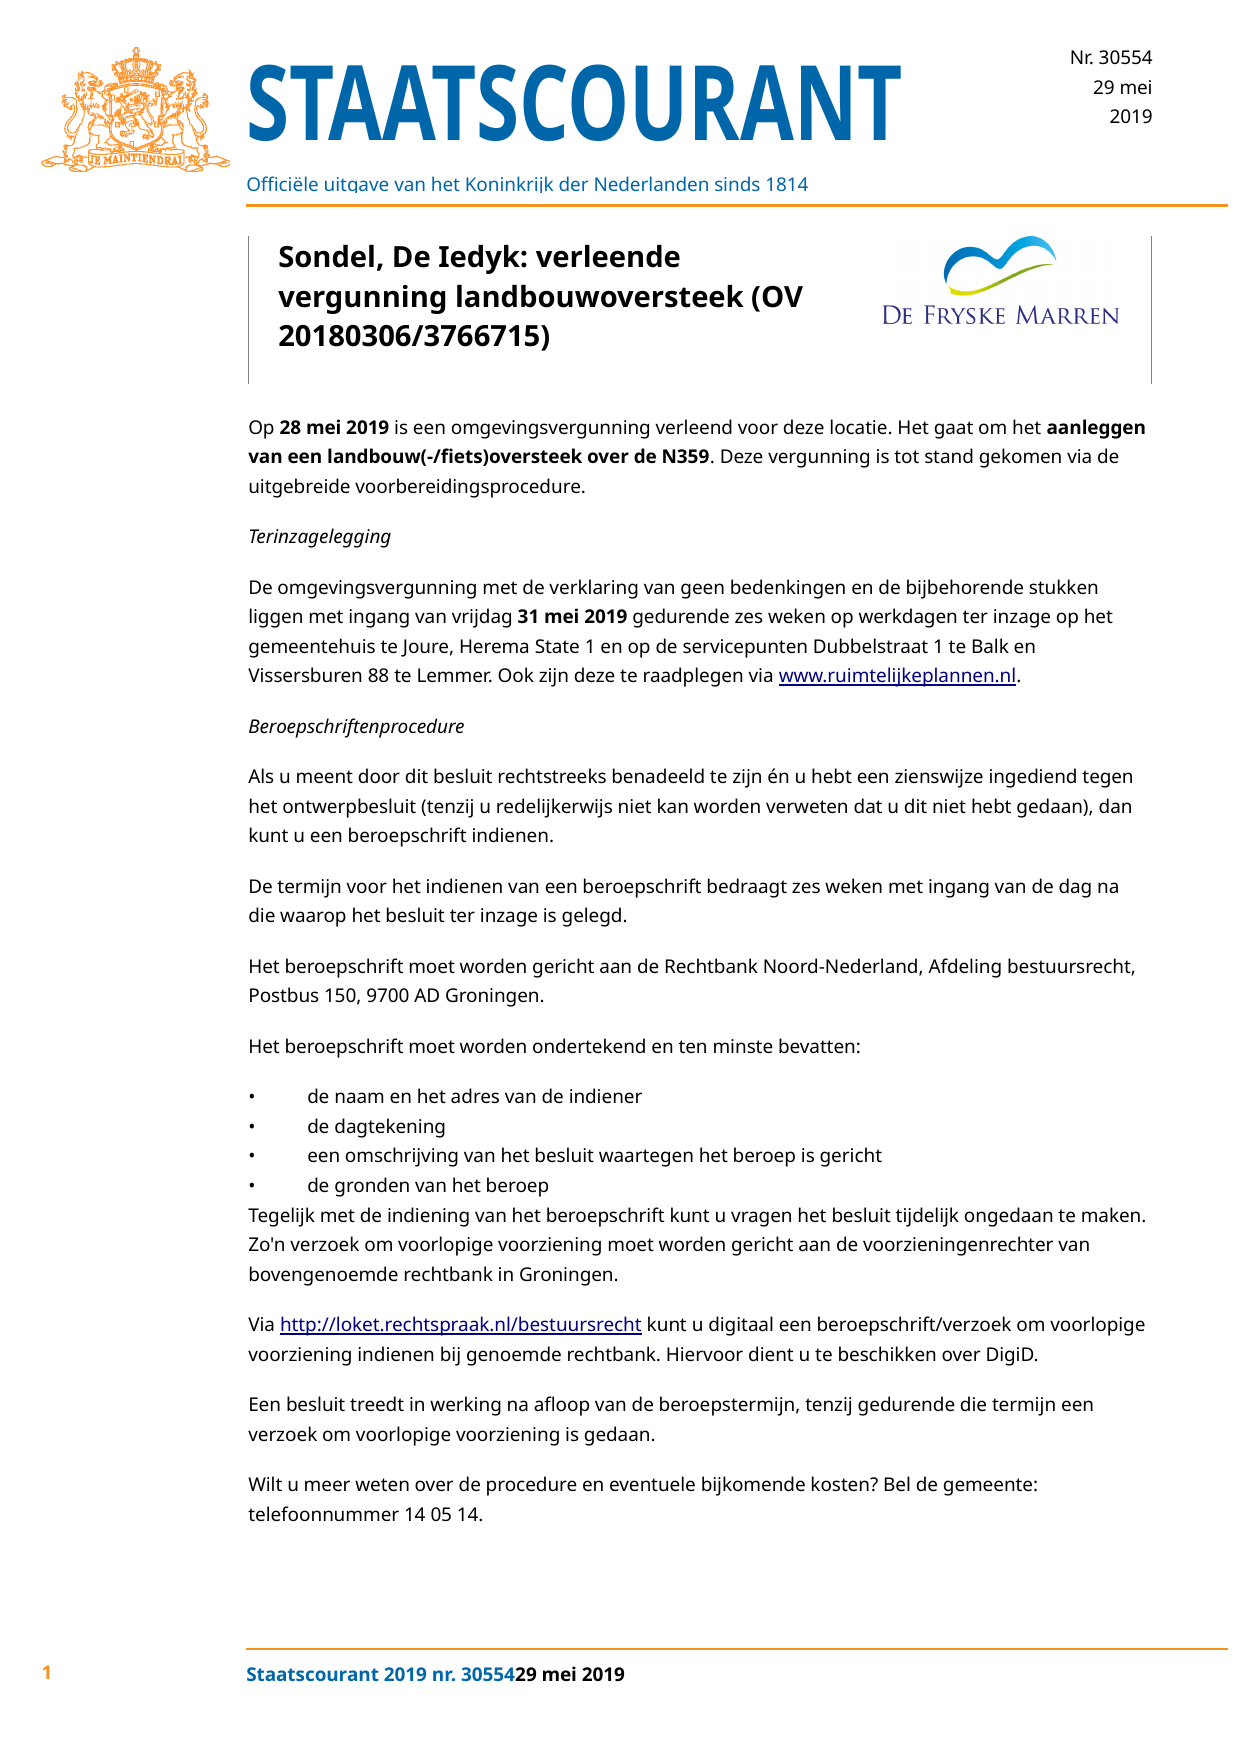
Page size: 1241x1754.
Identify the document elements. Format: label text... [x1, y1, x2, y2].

picture [41, 47, 231, 172]
text De termijn voor het indienen van een beroepschrift bedraagt zes weken met ingang van de dag na die waarop het besluit ter inzage is gelegd. [248, 873, 1152, 928]
list de dagtekening [248, 1113, 1152, 1139]
list de naam en het adres van de indiener [248, 1083, 1152, 1109]
table_header [850, 236, 1151, 384]
text Via http://loket.rechtspraak.nl/bestuursrecht kunt u digitaal een beroepschrift/verzoek om voorlopige voorziening indienen bij genoemde rechtbank. Hiervoor dient u te beschikken over DigiD. [248, 1311, 1152, 1367]
text Wilt u meer weten over de procedure en eventuele bijkomende kosten? Bel de gemeente: telefoonnummer 14 05 14. [248, 1471, 1152, 1527]
text Het beroepschrift moet worden ondertekend en ten minste bevatten: [248, 1033, 1152, 1059]
table_header Sondel, De Iedyk: verleende vergunning landbouwoversteek (OV 20180306/3766715) [249, 236, 850, 384]
list een omschrijving van het besluit waartegen het beroep is gericht [248, 1143, 1152, 1168]
picture [882, 236, 1119, 324]
text Tegelijk met de indiening van het beroepschrift kunt u vragen het besluit tijdelijk ongedaan te maken. Zo'n verzoek om voorlopige voorziening moet worden gericht aan de voorzieningenrechter van bovengenoemde rechtbank in Groningen. [248, 1202, 1152, 1287]
text Het beroepschrift moet worden gericht aan de Rechtbank Noord-Nederland, Afdeling bestuursrecht, Postbus 150, 9700 AD Groningen. [248, 953, 1152, 1008]
text Beroepschriftenprocedure [248, 713, 1152, 739]
list de gronden van het beroep [248, 1172, 1152, 1198]
text Een besluit treedt in werking na afloop van de beroepstermijn, tenzij gedurende die termijn een verzoek om voorlopige voorziening is gedaan. [248, 1391, 1152, 1447]
text Als u meent door dit besluit rechtstreeks benadeeld te zijn én u hebt een zienswijze ingediend tegen het ontwerpbesluit (tenzij u redelijkerwijs niet kan worden verweten dat u dit niet hebt gedaan), dan kunt u een beroepschrift indienen. [248, 763, 1152, 848]
text De omgevingsvergunning met de verklaring van geen bedenkingen en de bijbehorende stukken liggen met ingang van vrijdag 31 mei 2019 gedurende zes weken op werkdagen ter inzage op het gemeentehuis te Joure, Herema State 1 en op de servicepunten Dubbelstraat 1 te Balk en Vissersburen 88 te Lemmer. Ook zijn deze te raadplegen via www.ruimtelijkeplannen.nl. [248, 574, 1152, 688]
text Op 28 mei 2019 is een omgevingsvergunning verleend voor deze locatie. Het gaat om het aanleggen van een landbouw(-/fiets)oversteek over de N359. Deze vergunning is tot stand gekomen via de uitgebreide voorbereidingsprocedure. [248, 414, 1152, 499]
text Terinzagelegging [248, 523, 1152, 549]
